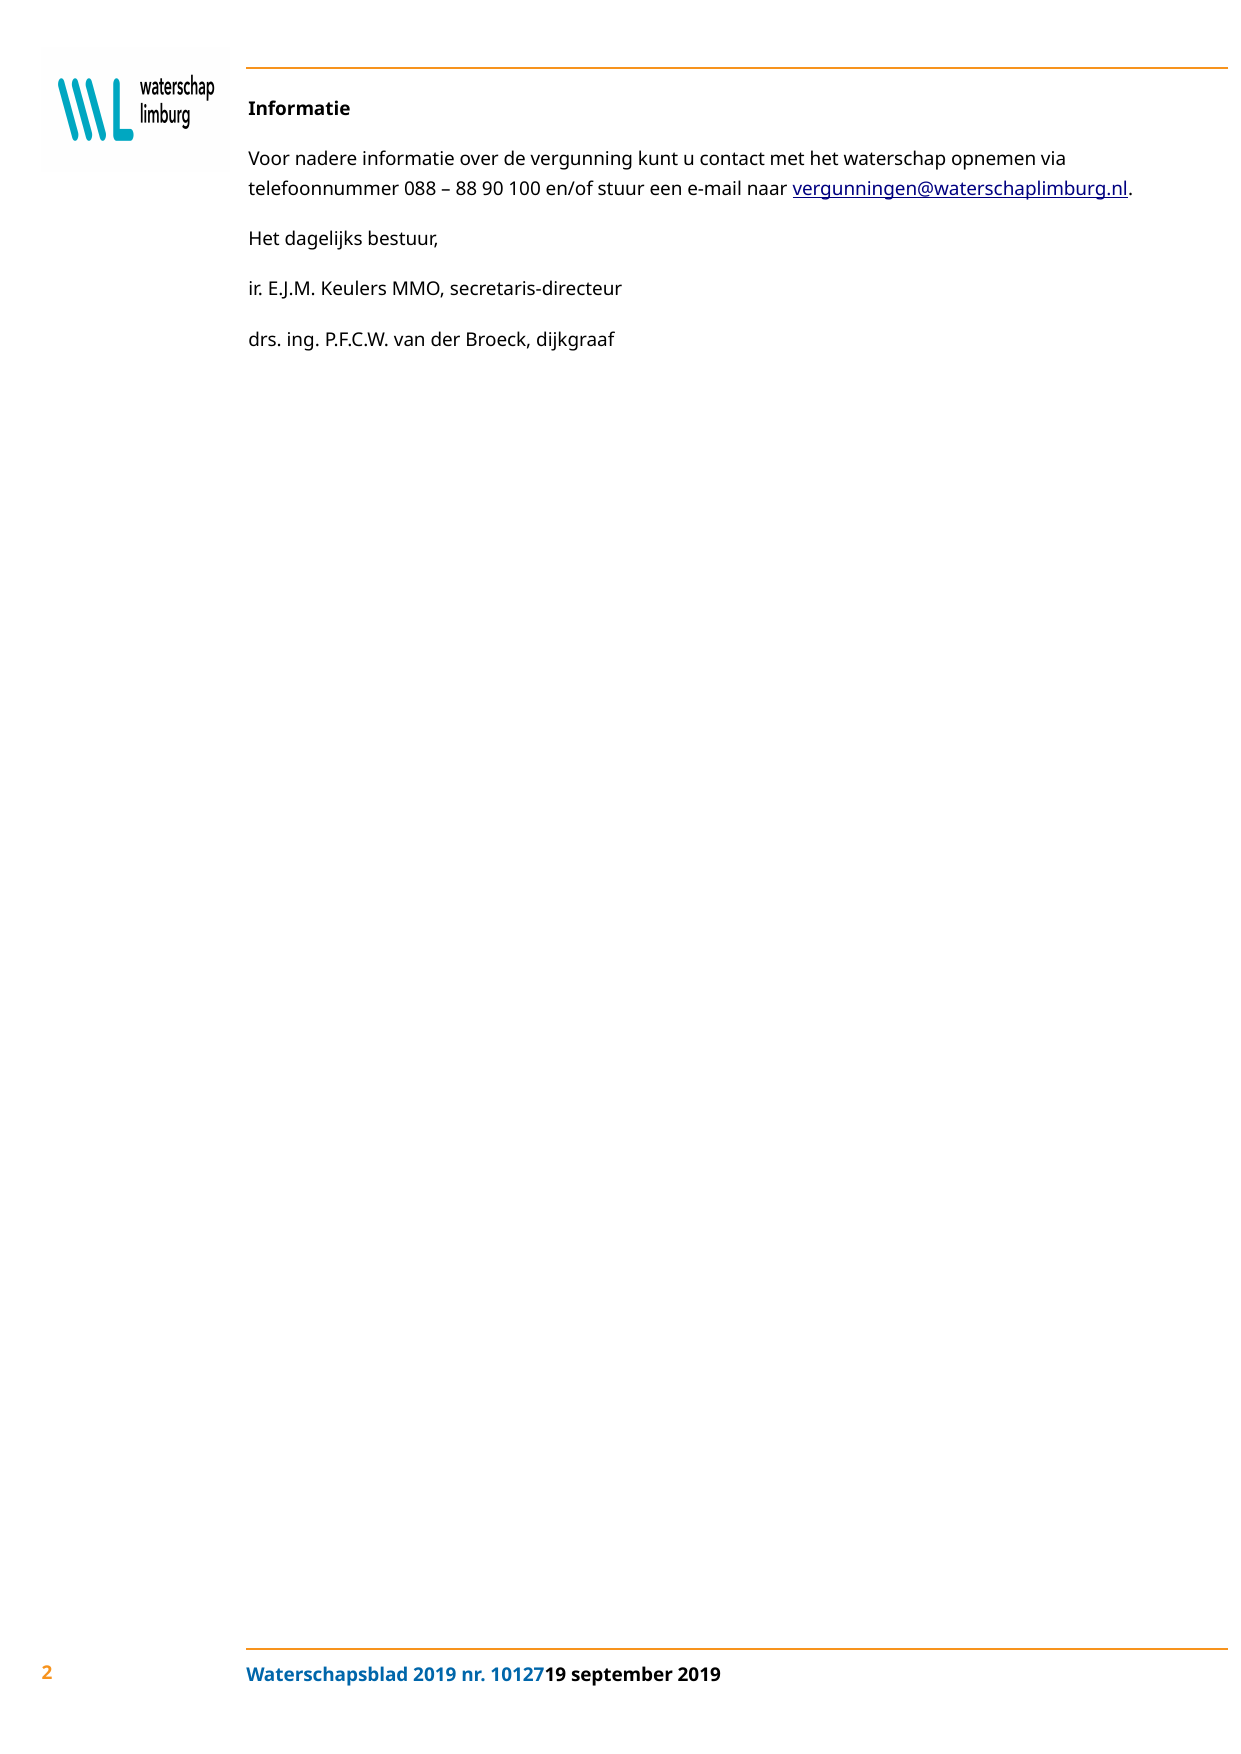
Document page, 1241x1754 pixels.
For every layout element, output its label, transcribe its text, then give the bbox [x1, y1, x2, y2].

text Het dagelijks bestuur, [248, 225, 1152, 251]
text Voor nadere informatie over de vergunning kunt u contact met het waterschap opnemen via telefoonnummer 088 – 88 90 100 en/of stuur een e-mail naar vergunningen@waterschaplimburg.nl. [248, 145, 1152, 201]
text drs. ing. P.F.C.W. van der Broeck, dijkgraaf [248, 326, 1152, 352]
text Informatie [248, 95, 1152, 121]
picture [41, 47, 231, 172]
text ir. E.J.M. Keulers MMO, secretaris-directeur [248, 276, 1152, 301]
